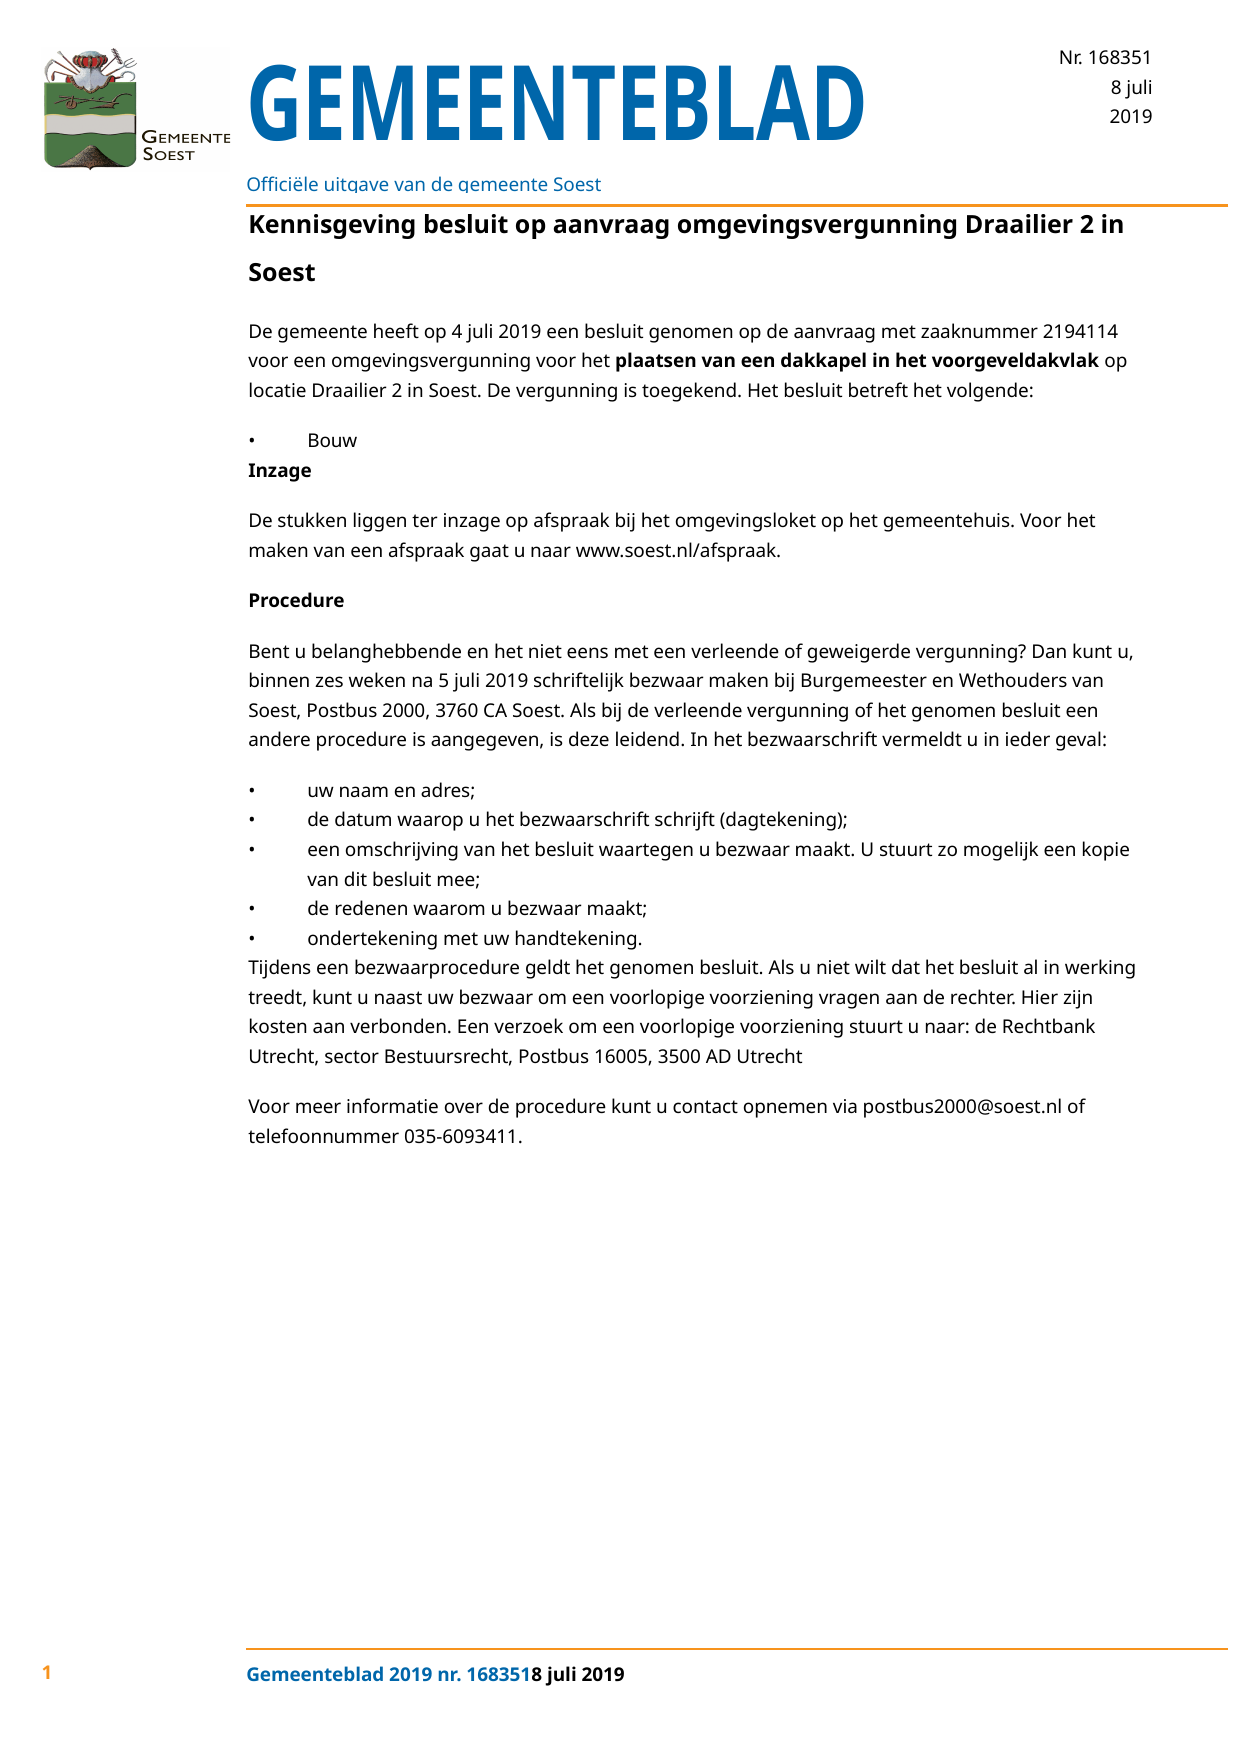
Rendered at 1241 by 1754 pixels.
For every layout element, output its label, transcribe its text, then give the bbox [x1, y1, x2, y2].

list de datum waarop u het bezwaarschrift schrijft (dagtekening); [248, 807, 1152, 832]
text Procedure [248, 587, 1152, 613]
list uw naam en adres; [248, 777, 1152, 803]
text Voor meer informatie over de procedure kunt u contact opnemen via postbus2000@soest.nl of telefoonnummer 035-6093411. [248, 1094, 1152, 1149]
list een omschrijving van het besluit waartegen u bezwaar maakt. U stuurt zo mogelijk een kopie van dit besluit mee; [248, 836, 1152, 892]
text Bent u belanghebbende en het niet eens met een verleende of geweigerde vergunning? Dan kunt u, binnen zes weken na 5 juli 2019 schriftelijk bezwaar maken bij Burgemeester en Wethouders van Soest, Postbus 2000, 3760 CA Soest. Als bij de verleende vergunning of het genomen besluit een andere procedure is aangegeven, is deze leidend. In het bezwaarschrift vermeldt u in ieder geval: [248, 638, 1152, 752]
text De gemeente heeft op 4 juli 2019 een besluit genomen op de aanvraag met zaaknummer 2194114 voor een omgevingsvergunning voor het plaatsen van een dakkapel in het voorgeveldakvlak op locatie Draailier 2 in Soest. De vergunning is toegekend. Het besluit betreft het volgende: [248, 318, 1152, 403]
text De stukken liggen ter inzage op afspraak bij het omgevingsloket op het gemeentehuis. Voor het maken van een afspraak gaat u naar www.soest.nl/afspraak. [248, 507, 1152, 563]
list de redenen waarom u bezwaar maakt; [248, 895, 1152, 921]
picture [41, 47, 231, 172]
list ondertekening met uw handtekening. [248, 925, 1152, 951]
text Kennisgeving besluit op aanvraag omgevingsvergunning Draailier 2 in Soest [248, 207, 1152, 288]
list Bouw [248, 427, 1152, 453]
text Inzage [248, 457, 1152, 483]
text Tijdens een bezwaarprocedure geldt het genomen besluit. Als u niet wilt dat het besluit al in werking treedt, kunt u naast uw bezwaar om een voorlopige voorziening vragen aan de rechter. Hier zijn kosten aan verbonden. Een verzoek om een voorlopige voorziening stuurt u naar: de Rechtbank Utrecht, sector Bestuursrecht, Postbus 16005, 3500 AD Utrecht [248, 954, 1152, 1069]
